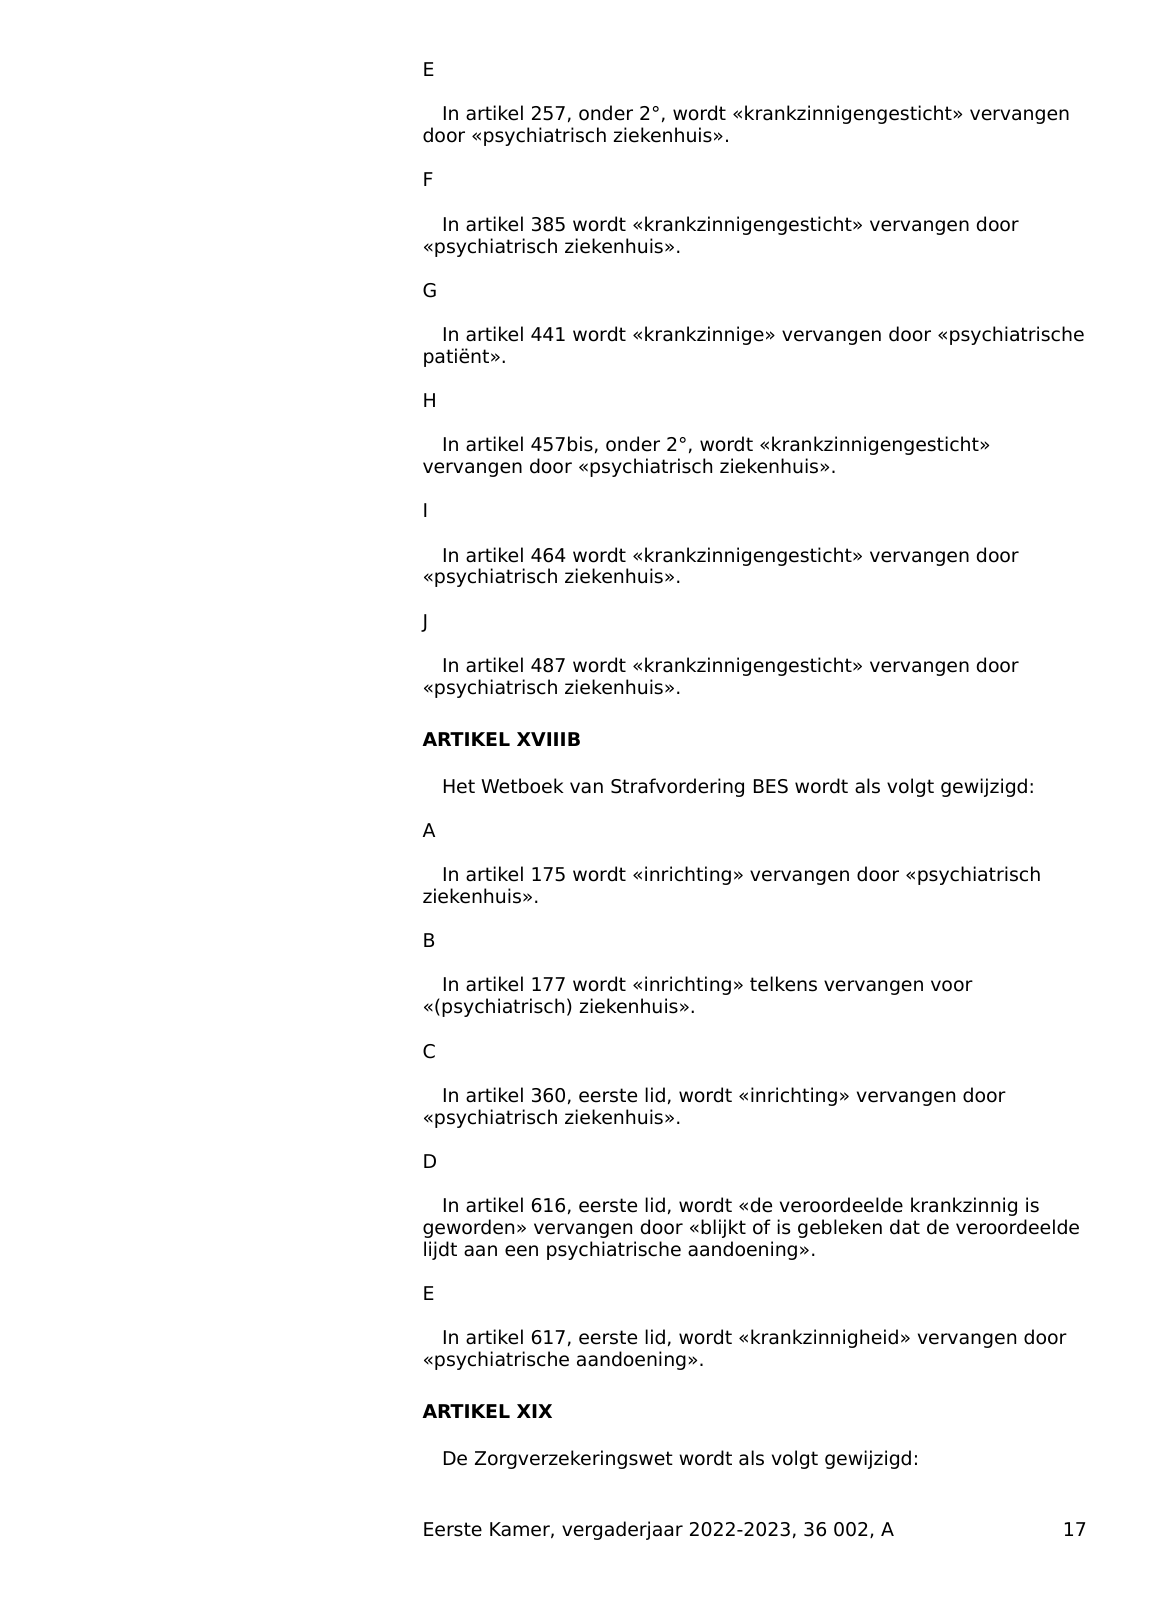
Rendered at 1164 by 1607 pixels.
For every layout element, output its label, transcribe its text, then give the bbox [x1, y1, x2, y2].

text In artikel 175 wordt «inrichting» vervangen door «psychiatrisch ziekenhuis». [422, 864, 1087, 908]
text In artikel 360, eerste lid, wordt «inrichting» vervangen door «psychiatrisch ziekenhuis». [422, 1085, 1087, 1129]
text Het Wetboek van Strafvordering BES wordt als volgt gewijzigd: [422, 776, 1087, 798]
text F [422, 169, 1087, 191]
text In artikel 616, eerste lid, wordt «de veroordeelde krankzinnig is geworden» vervangen door «blijkt of is gebleken dat de veroordeelde lijdt aan een psychiatrische aandoening». [422, 1195, 1087, 1261]
text J [422, 611, 1087, 633]
text E [422, 1283, 1087, 1305]
text A [422, 820, 1087, 842]
text De Zorgverzekeringswet wordt als volgt gewijzigd: [422, 1448, 1087, 1470]
text In artikel 441 wordt «krankzinnige» vervangen door «psychiatrische patiënt». [422, 324, 1087, 368]
subtitle ARTIKEL XVIIIB [422, 729, 1087, 751]
text D [422, 1151, 1087, 1173]
subtitle ARTIKEL XIX [422, 1401, 1087, 1423]
text In artikel 464 wordt «krankzinnigengesticht» vervangen door «psychiatrisch ziekenhuis». [422, 544, 1087, 588]
text C [422, 1041, 1087, 1062]
text In artikel 487 wordt «krankzinnigengesticht» vervangen door «psychiatrisch ziekenhuis». [422, 655, 1087, 699]
text I [422, 500, 1087, 522]
text E [422, 59, 1087, 81]
text In artikel 177 wordt «inrichting» telkens vervangen voor «(psychiatrisch) ziekenhuis». [422, 974, 1087, 1018]
text In artikel 617, eerste lid, wordt «krankzinnigheid» vervangen door «psychiatrische aandoening». [422, 1327, 1087, 1371]
text In artikel 257, onder 2°, wordt «krankzinnigengesticht» vervangen door «psychiatrisch ziekenhuis». [422, 103, 1087, 147]
text B [422, 930, 1087, 952]
text In artikel 457bis, onder 2°, wordt «krankzinnigengesticht» vervangen door «psychiatrisch ziekenhuis». [422, 434, 1087, 478]
text H [422, 390, 1087, 412]
text G [422, 280, 1087, 302]
text In artikel 385 wordt «krankzinnigengesticht» vervangen door «psychiatrisch ziekenhuis». [422, 213, 1087, 257]
